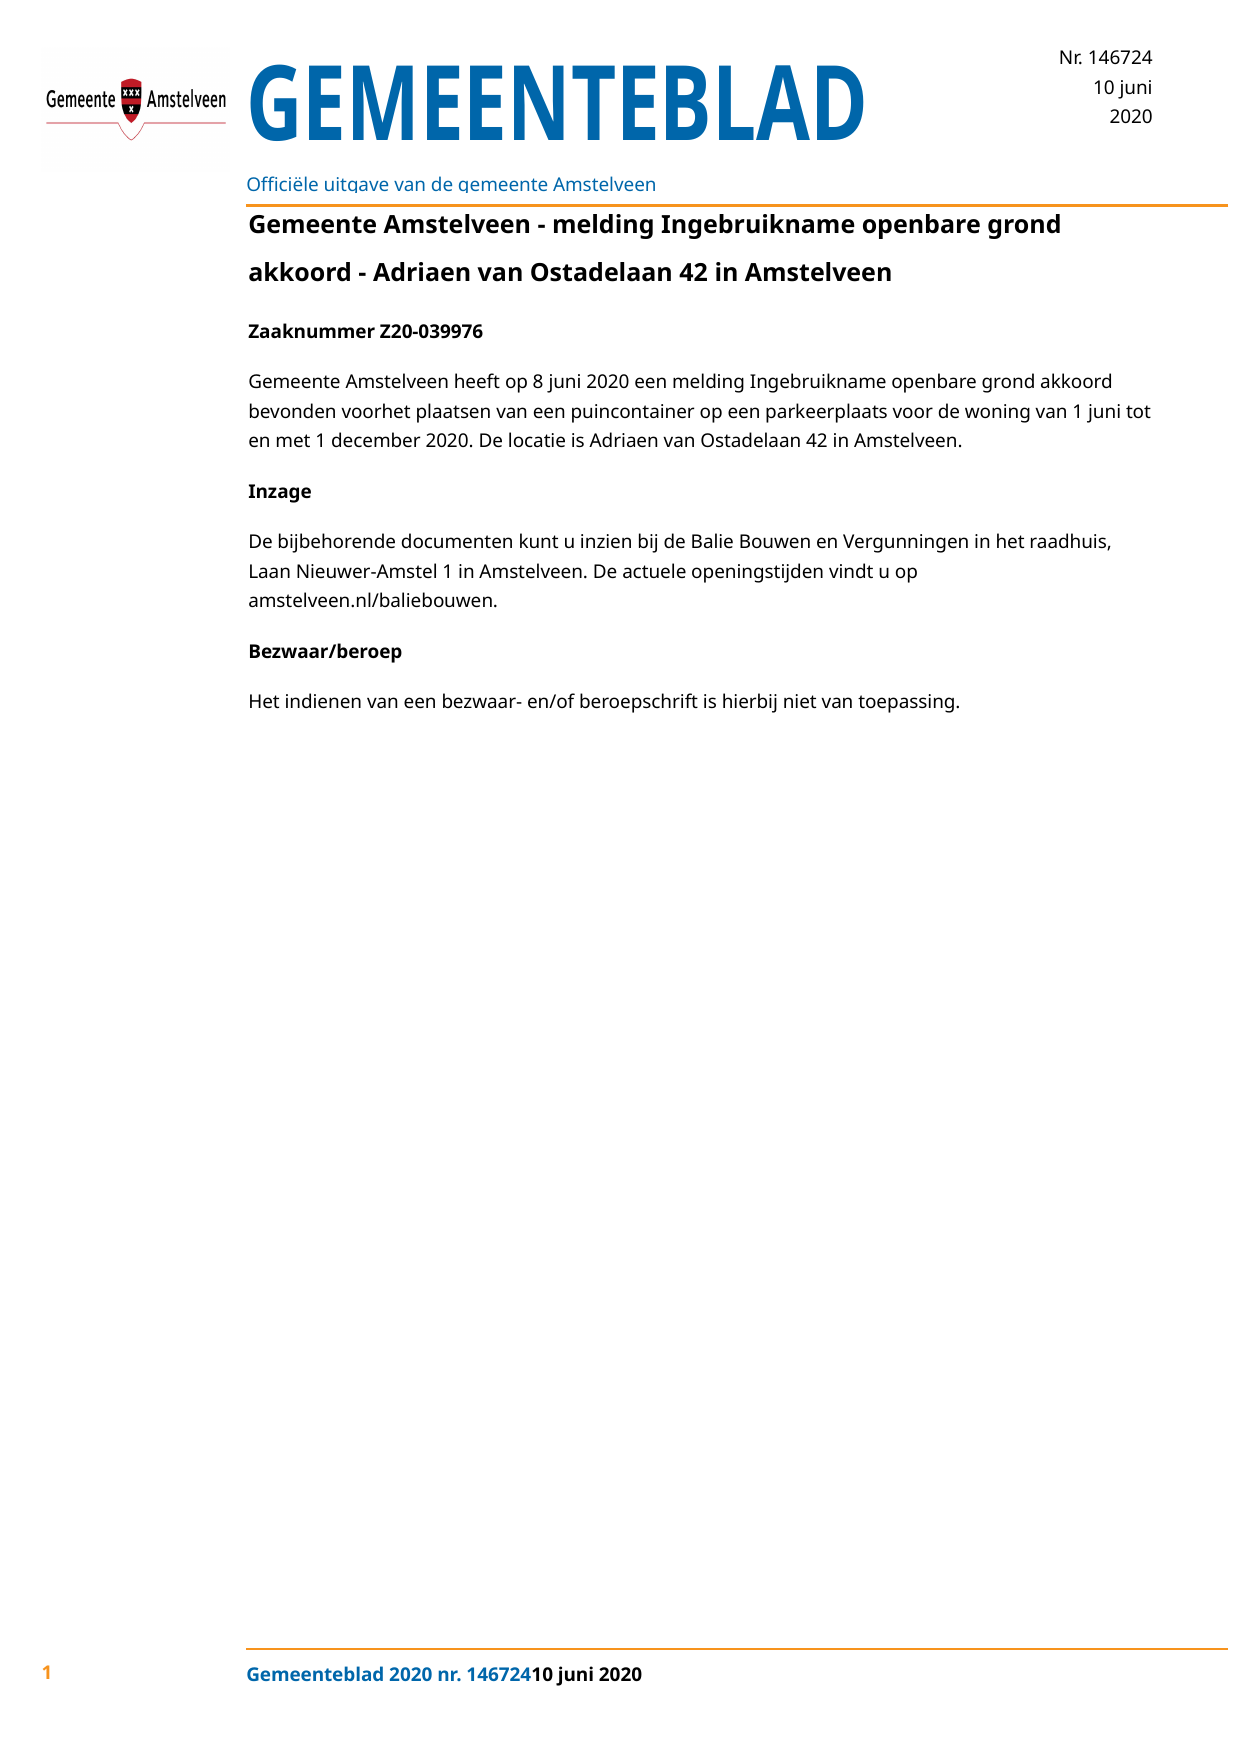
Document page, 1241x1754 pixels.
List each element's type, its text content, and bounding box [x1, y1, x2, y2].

text De bijbehorende documenten kunt u inzien bij de Balie Bouwen en Vergunningen in het raadhuis, Laan Nieuwer-Amstel 1 in Amstelveen. De actuele openingstijden vindt u op amstelveen.nl/baliebouwen. [248, 528, 1152, 613]
text Gemeente Amstelveen heeft op 8 juni 2020 een melding Ingebruikname openbare grond akkoord bevonden voorhet plaatsen van een puincontainer op een parkeerplaats voor de woning van 1 juni tot en met 1 december 2020. De locatie is Adriaen van Ostadelaan 42 in Amstelveen. [248, 368, 1152, 453]
text Inzage [248, 478, 1152, 504]
text Zaaknummer Z20-039976 [248, 318, 1152, 344]
text Bezwaar/beroep [248, 638, 1152, 664]
text Gemeente Amstelveen - melding Ingebruikname openbare grond akkoord - Adriaen van Ostadelaan 42 in Amstelveen [248, 207, 1152, 288]
picture [41, 47, 231, 172]
text Het indienen van een bezwaar- en/of beroepschrift is hierbij niet van toepassing. [248, 688, 1152, 714]
